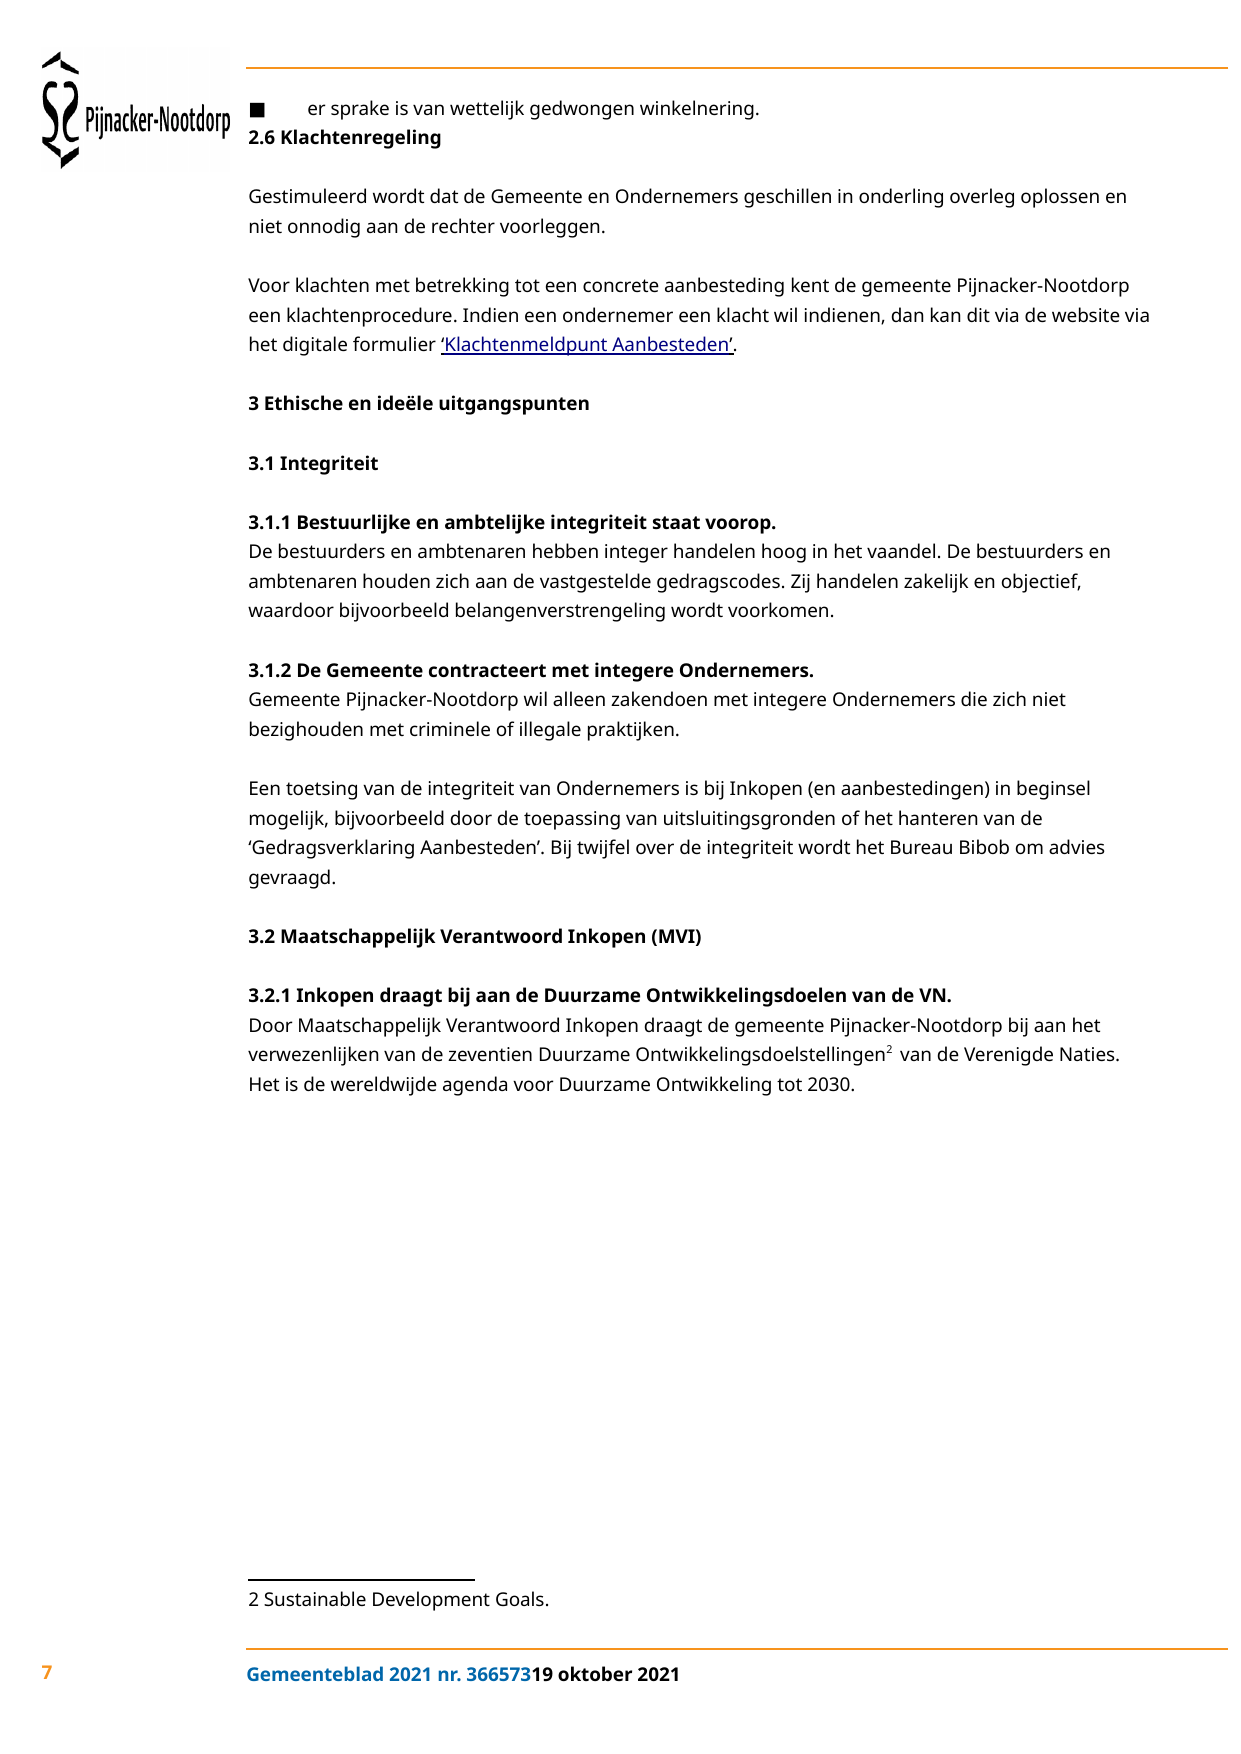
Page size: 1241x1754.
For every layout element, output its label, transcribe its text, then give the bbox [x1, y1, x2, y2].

text Sustainable Development Goals. [248, 1586, 1152, 1612]
text De bestuurders en ambtenaren hebben integer handelen hoog in het vaandel. De bestuurders en ambtenaren houden zich aan de vastgestelde gedragscodes. Zij handelen zakelijk en objectief, waardoor bijvoorbeeld belangenverstrengeling wordt voorkomen. [248, 538, 1152, 623]
text 3.1 Integriteit [248, 450, 1152, 476]
text Een toetsing van de integriteit van Ondernemers is bij Inkopen (en aanbestedingen) in beginsel mogelijk, bijvoorbeeld door de toepassing van uitsluitingsgronden of het hanteren van de ‘Gedragsverklaring Aanbesteden’. Bij twijfel over de integriteit wordt het Bureau Bibob om advies gevraagd. [248, 775, 1152, 890]
text 3.2.1 Inkopen draagt bij aan de Duurzame Ontwikkelingsdoelen van de VN. [248, 982, 1152, 1008]
text 3 Ethische en ideële uitgangspunten [248, 391, 1152, 416]
text Voor klachten met betrekking tot een concrete aanbesteding kent de gemeente Pijnacker-Nootdorp een klachtenprocedure. Indien een ondernemer een klacht wil indienen, dan kan dit via de website via het digitale formulier ‘Klachtenmeldpunt Aanbesteden’. [248, 272, 1152, 357]
text Gestimuleerd wordt dat de Gemeente en Ondernemers geschillen in onderling overleg oplossen en niet onnodig aan de rechter voorleggen. [248, 183, 1152, 239]
list er sprake is van wettelijk gedwongen winkelnering. [248, 95, 1152, 121]
text Door Maatschappelijk Verantwoord Inkopen draagt de gemeente Pijnacker-Nootdorp bij aan het verwezenlijken van de zeventien Duurzame Ontwikkelingsdoelstellingen van de Verenigde Naties. Het is de wereldwijde agenda voor Duurzame Ontwikkeling tot 2030. [248, 1012, 1152, 1097]
picture [41, 47, 231, 172]
text Gemeente Pijnacker-Nootdorp wil alleen zakendoen met integere Ondernemers die zich niet bezighouden met criminele of illegale praktijken. [248, 686, 1152, 742]
text 3.1.1 Bestuurlijke en ambtelijke integriteit staat voorop. [248, 509, 1152, 535]
text 2.6 Klachtenregeling [248, 124, 1152, 150]
text 3.2 Maatschappelijk Verantwoord Inkopen (MVI) [248, 923, 1152, 949]
text 3.1.2 De Gemeente contracteert met integere Ondernemers. [248, 657, 1152, 683]
